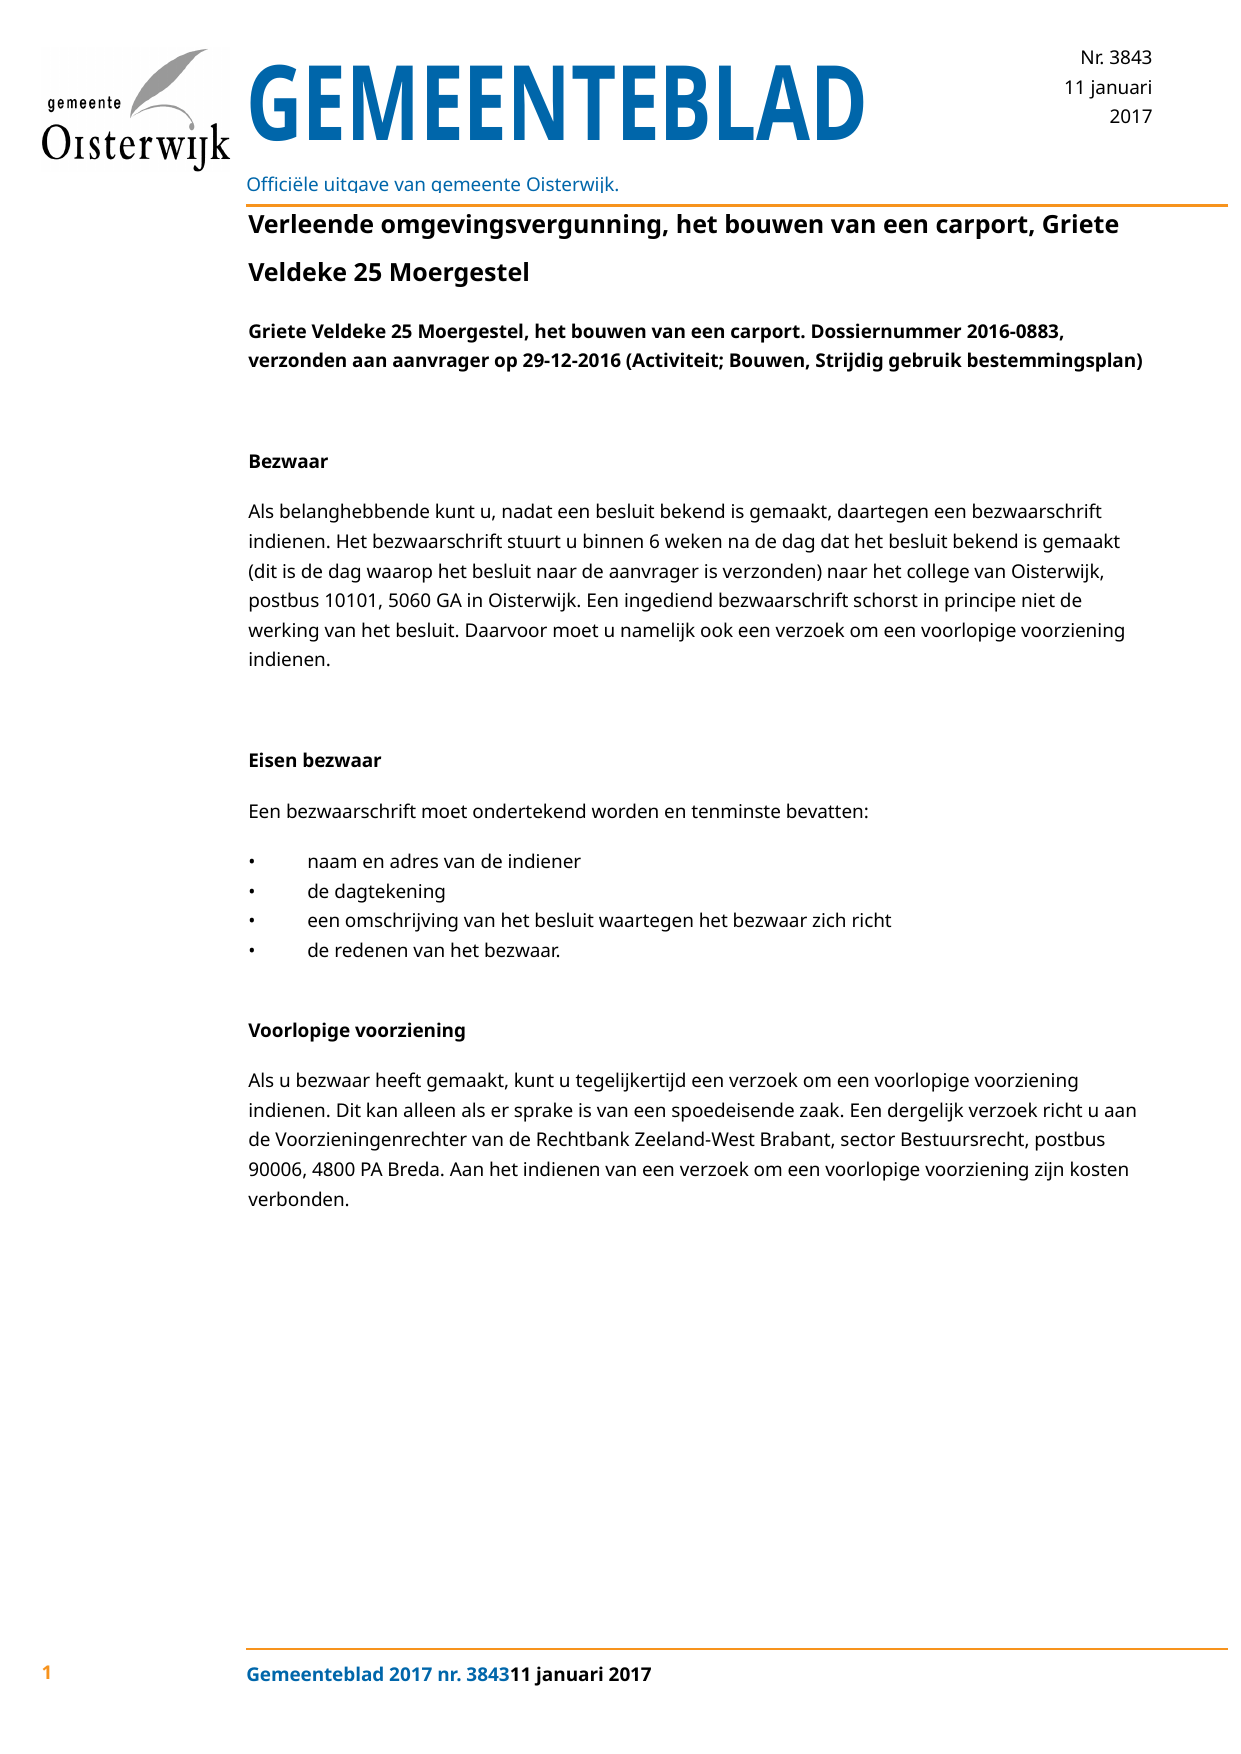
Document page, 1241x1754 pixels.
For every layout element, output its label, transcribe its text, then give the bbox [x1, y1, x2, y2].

text Een bezwaarschrift moet ondertekend worden en tenminste bevatten: [248, 798, 1152, 824]
text Als u bezwaar heeft gemaakt, kunt u tegelijkertijd een verzoek om een voorlopige voorziening indienen. Dit kan alleen als er sprake is van een spoedeisende zaak. Een dergelijk verzoek richt u aan de Voorzieningenrechter van de Rechtbank Zeeland-West Brabant, sector Bestuursrecht, postbus 90006, 4800 PA Breda. Aan het indienen van een verzoek om een voorlopige voorziening zijn kosten verbonden. [248, 1067, 1152, 1212]
list een omschrijving van het besluit waartegen het bezwaar zich richt [248, 907, 1152, 933]
list naam en adres van de indiener [248, 848, 1152, 874]
list de dagtekening [248, 878, 1152, 904]
text Bezwaar [248, 448, 1152, 474]
list de redenen van het bezwaar. [248, 937, 1152, 963]
text Griete Veldeke 25 Moergestel, het bouwen van een carport. Dossiernummer 2016-0883, verzonden aan aanvrager op 29-12-2016 (Activiteit; Bouwen, Strijdig gebruik bestemmingsplan) [248, 318, 1152, 373]
text Verleende omgevingsvergunning, het bouwen van een carport, Griete Veldeke 25 Moergestel [248, 207, 1152, 288]
text Als belanghebbende kunt u, nadat een besluit bekend is gemaakt, daartegen een bezwaarschrift indienen. Het bezwaarschrift stuurt u binnen 6 weken na de dag dat het besluit bekend is gemaakt (dit is de dag waarop het besluit naar de aanvrager is verzonden) naar het college van Oisterwijk, postbus 10101, 5060 GA in Oisterwijk. Een ingediend bezwaarschrift schorst in principe niet de werking van het besluit. Daarvoor moet u namelijk ook een verzoek om een voorlopige voorziening indienen. [248, 499, 1152, 672]
text Voorlopige voorziening [248, 1017, 1152, 1043]
picture [41, 47, 231, 172]
text Eisen bezwaar [248, 747, 1152, 773]
